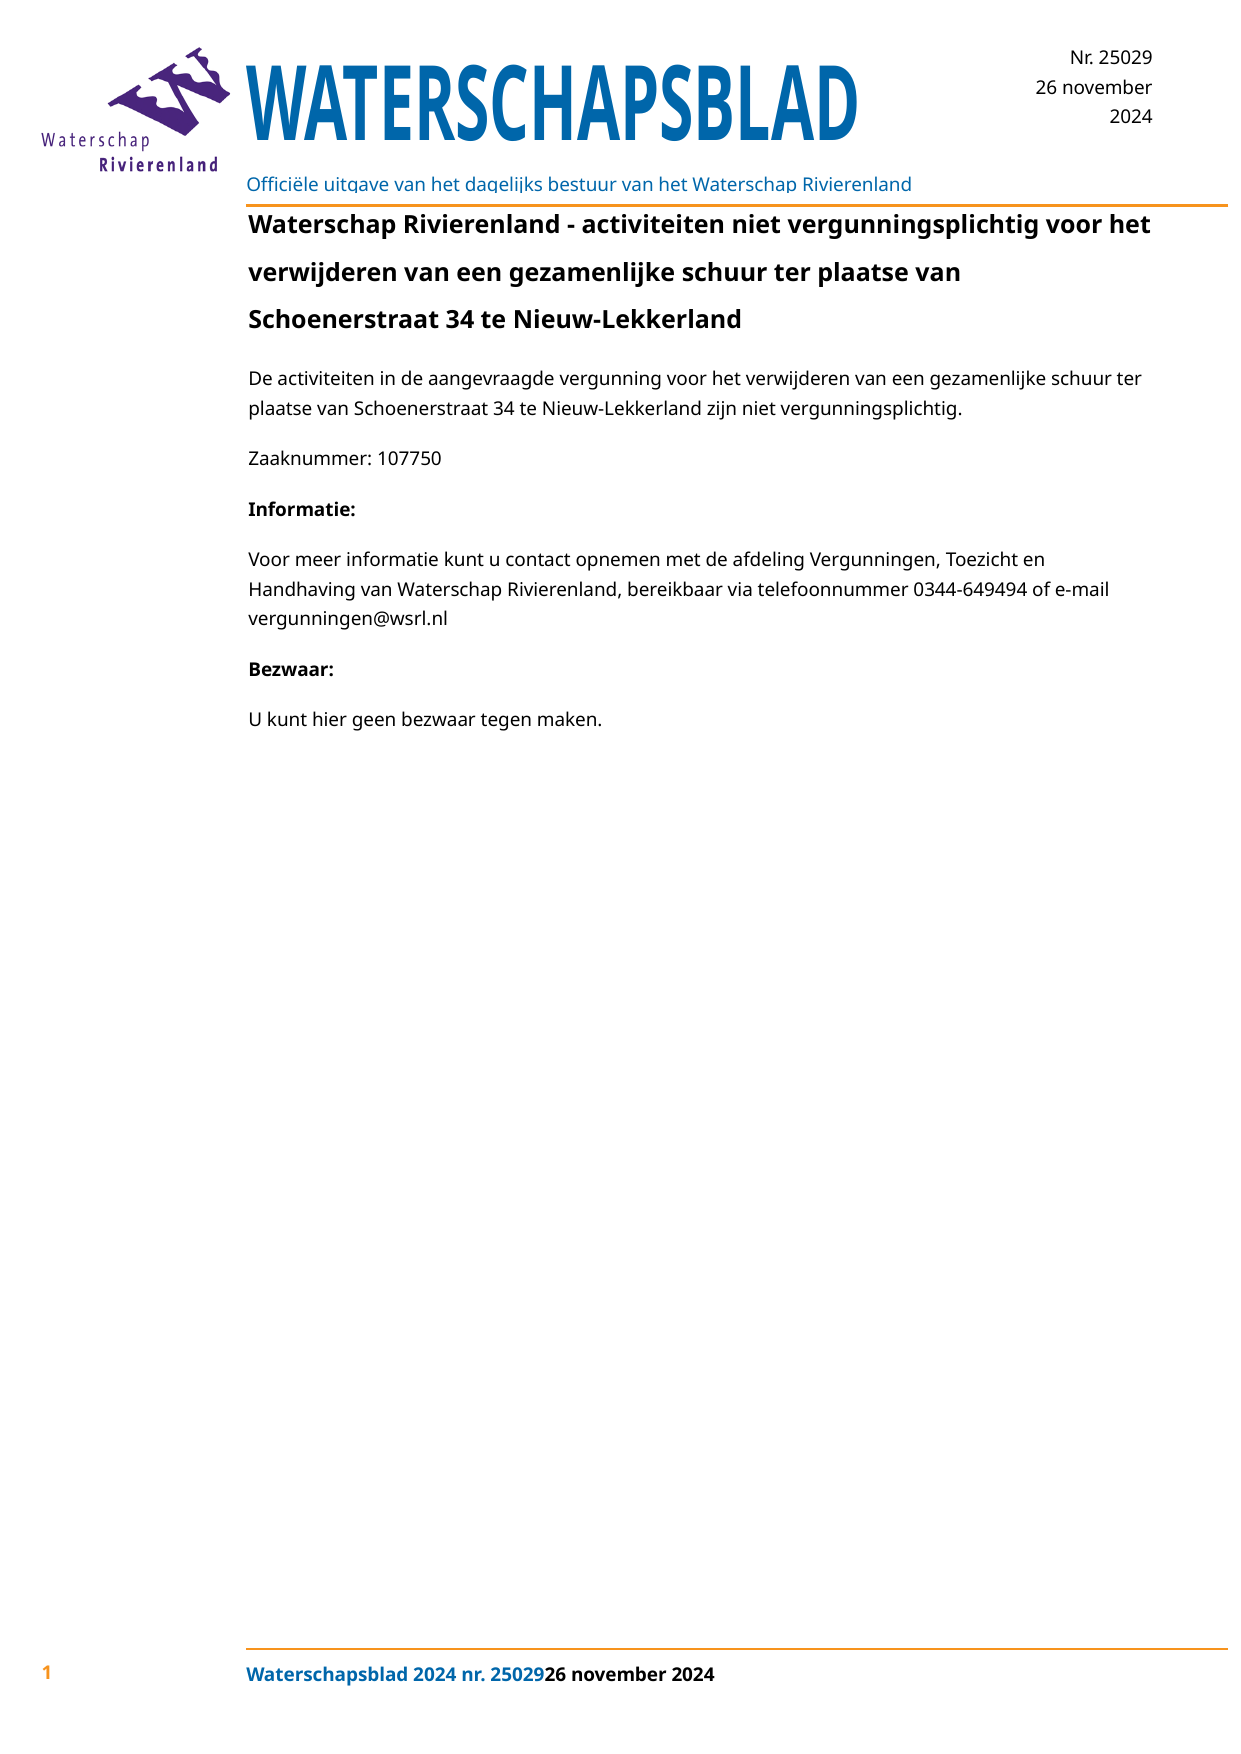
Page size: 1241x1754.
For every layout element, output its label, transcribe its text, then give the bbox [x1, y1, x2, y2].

text Bezwaar: [248, 656, 1152, 682]
text Informatie: [248, 496, 1152, 522]
picture [41, 47, 231, 172]
text Voor meer informatie kunt u contact opnemen met de afdeling Vergunningen, Toezicht en Handhaving van Waterschap Rivierenland, bereikbaar via telefoonnummer 0344-649494 of e-mail vergunningen@wsrl.nl [248, 546, 1152, 631]
text Zaaknummer: 107750 [248, 446, 1152, 471]
text De activiteiten in de aangevraagde vergunning voor het verwijderen van een gezamenlijke schuur ter plaatse van Schoenerstraat 34 te Nieuw-Lekkerland zijn niet vergunningsplichtig. [248, 366, 1152, 421]
text U kunt hier geen bezwaar tegen maken. [248, 706, 1152, 732]
text Waterschap Rivierenland - activiteiten niet vergunningsplichtig voor het verwijderen van een gezamenlijke schuur ter plaatse van Schoenerstraat 34 te Nieuw-Lekkerland [248, 207, 1152, 336]
